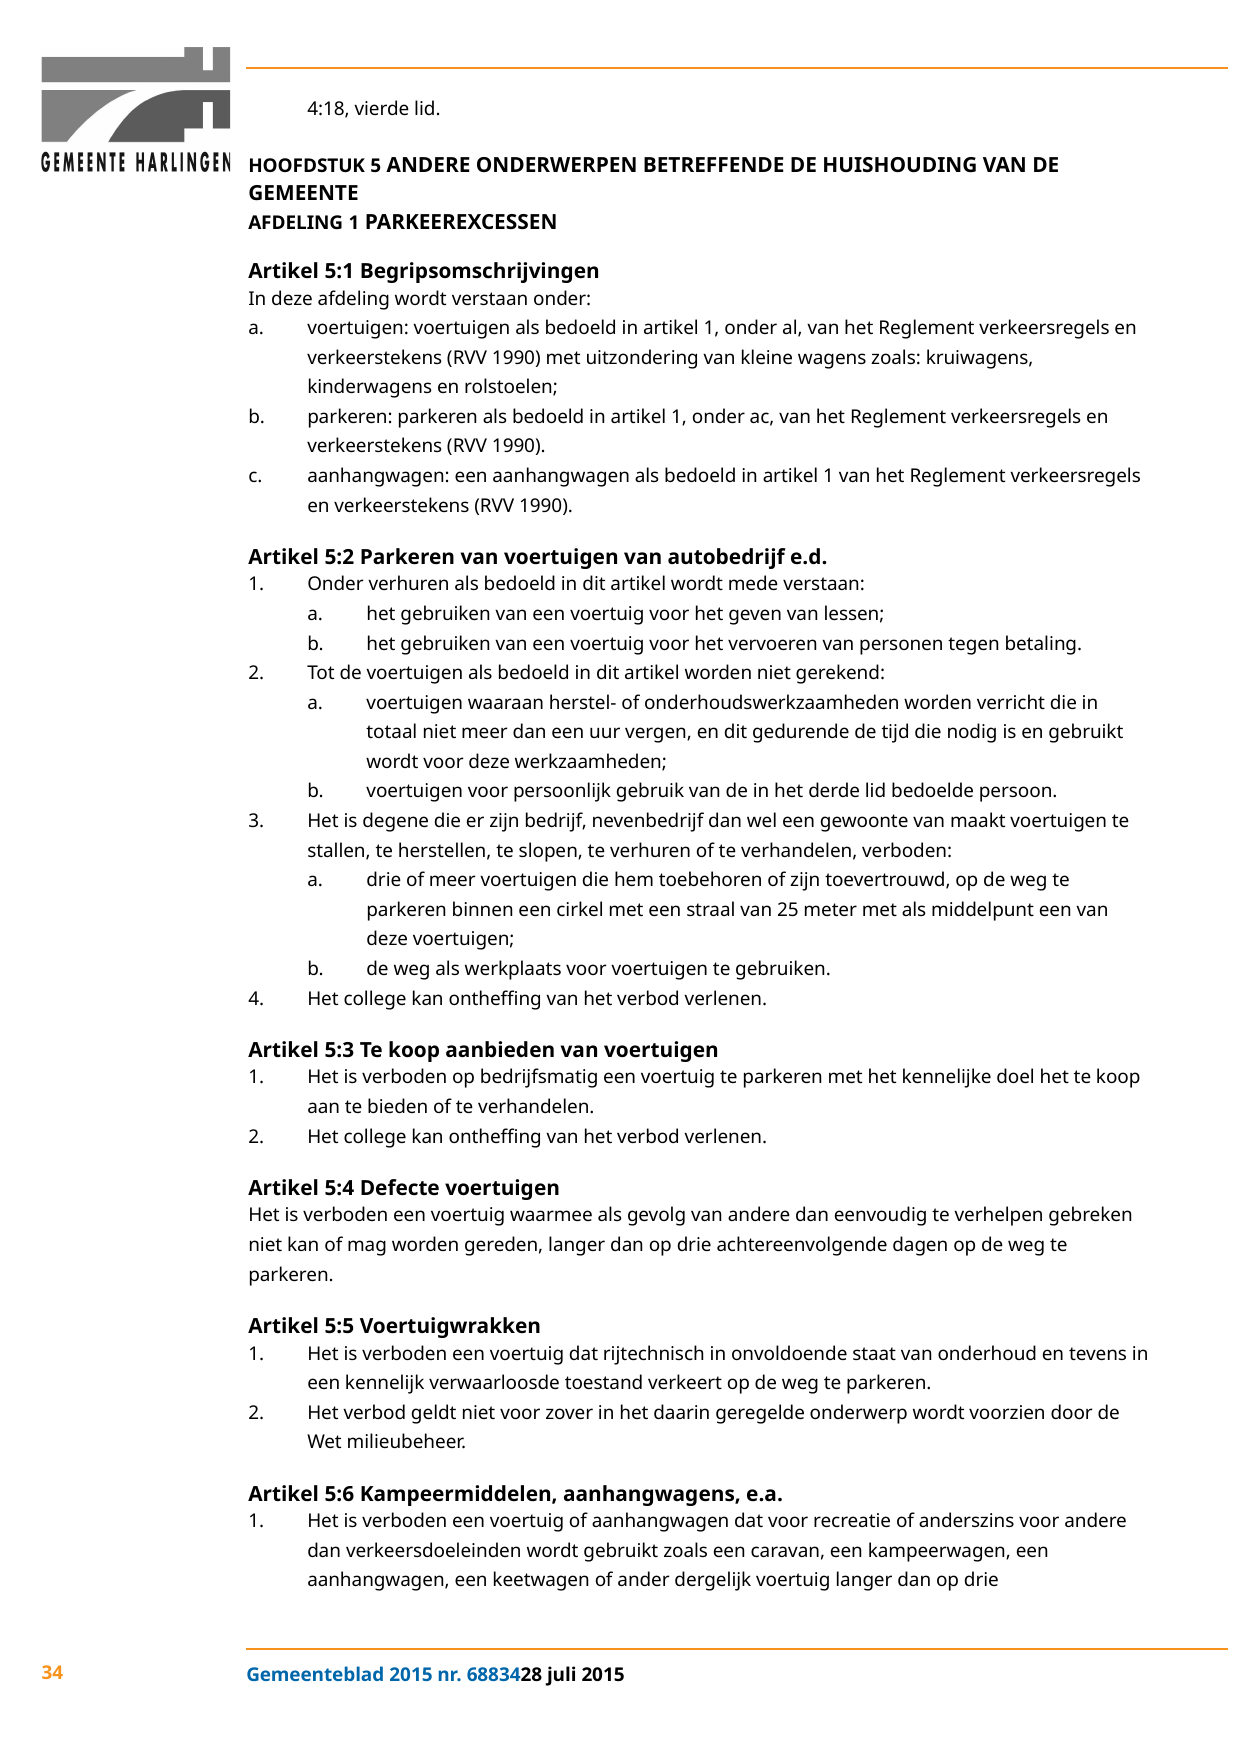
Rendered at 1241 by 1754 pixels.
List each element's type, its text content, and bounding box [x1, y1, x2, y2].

list drie of meer voertuigen die hem toebehoren of zijn toevertrouwd, op de weg te parkeren binnen een cirkel met een straal van 25 meter met als middelpunt een van deze voertuigen; [307, 866, 1152, 951]
text AFDELING 1 PARKEEREXCESSEN [248, 207, 1152, 235]
list Het college kan ontheffing van het verbod verlenen. [248, 1123, 1152, 1148]
text HOOFDSTUK 5 ANDERE ONDERWERPEN BETREFFENDE DE HUISHOUDING VAN DE GEMEENTE [248, 150, 1152, 207]
list voertuigen: voertuigen als bedoeld in artikel 1, onder al, van het Reglement verkeersregels en verkeerstekens (RVV 1990) met uitzondering van kleine wagens zoals: kruiwagens, kinderwagens en rolstoelen; [248, 314, 1152, 399]
list voertuigen waaraan herstel- of onderhoudswerkzaamheden worden verricht die in totaal niet meer dan een uur vergen, en dit gedurende de tijd die nodig is en gebruikt wordt voor deze werkzaamheden; [307, 689, 1152, 774]
text Artikel 5:2 Parkeren van voertuigen van autobedrijf e.d. [248, 542, 1152, 571]
text Het is verboden een voertuig waarmee als gevolg van andere dan eenvoudig te verhelpen gebreken niet kan of mag worden gereden, langer dan op drie achtereenvolgende dagen op de weg te parkeren. [248, 1202, 1152, 1287]
list parkeren: parkeren als bedoeld in artikel 1, onder ac, van het Reglement verkeersregels en verkeerstekens (RVV 1990). [248, 403, 1152, 458]
list 4:18, vierde lid. [248, 95, 1152, 121]
text Artikel 5:3 Te koop aanbieden van voertuigen [248, 1035, 1152, 1064]
text In deze afdeling wordt verstaan onder: [248, 285, 1152, 310]
text Artikel 5:6 Kampeermiddelen, aanhangwagens, e.a. [248, 1479, 1152, 1507]
list Het verbod geldt niet voor zover in het daarin geregelde onderwerp wordt voorzien door de Wet milieubeheer. [248, 1399, 1152, 1454]
list Tot de voertuigen als bedoeld in dit artikel worden niet gerekend: [248, 659, 1152, 685]
list Het is verboden een voertuig dat rijtechnisch in onvoldoende staat van onderhoud en tevens in een kennelijk verwaarloosde toestand verkeert op de weg te parkeren. [248, 1340, 1152, 1395]
list Onder verhuren als bedoeld in dit artikel wordt mede verstaan: [248, 571, 1152, 596]
text Artikel 5:1 Begripsomschrijvingen [248, 256, 1152, 285]
text Artikel 5:5 Voertuigwrakken [248, 1311, 1152, 1340]
picture [41, 47, 231, 172]
list Het is degene die er zijn bedrijf, nevenbedrijf dan wel een gewoonte van maakt voertuigen te stallen, te herstellen, te slopen, te verhuren of te verhandelen, verboden: [248, 807, 1152, 863]
list Het college kan ontheffing van het verbod verlenen. [248, 985, 1152, 1011]
list Het is verboden op bedrijfsmatig een voertuig te parkeren met het kennelijke doel het te koop aan te bieden of te verhandelen. [248, 1064, 1152, 1119]
text Artikel 5:4 Defecte voertuigen [248, 1173, 1152, 1202]
list het gebruiken van een voertuig voor het vervoeren van personen tegen betaling. [307, 630, 1152, 656]
list voertuigen voor persoonlijk gebruik van de in het derde lid bedoelde persoon. [307, 778, 1152, 803]
list de weg als werkplaats voor voertuigen te gebruiken. [307, 955, 1152, 981]
list Het is verboden een voertuig of aanhangwagen dat voor recreatie of anderszins voor andere dan verkeersdoeleinden wordt gebruikt zoals een caravan, een kampeerwagen, een aanhangwagen, een keetwagen of ander dergelijk voertuig langer dan op drie [248, 1507, 1152, 1592]
list aanhangwagen: een aanhangwagen als bedoeld in artikel 1 van het Reglement verkeersregels en verkeerstekens (RVV 1990). [248, 462, 1152, 517]
list het gebruiken van een voertuig voor het geven van lessen; [307, 600, 1152, 626]
